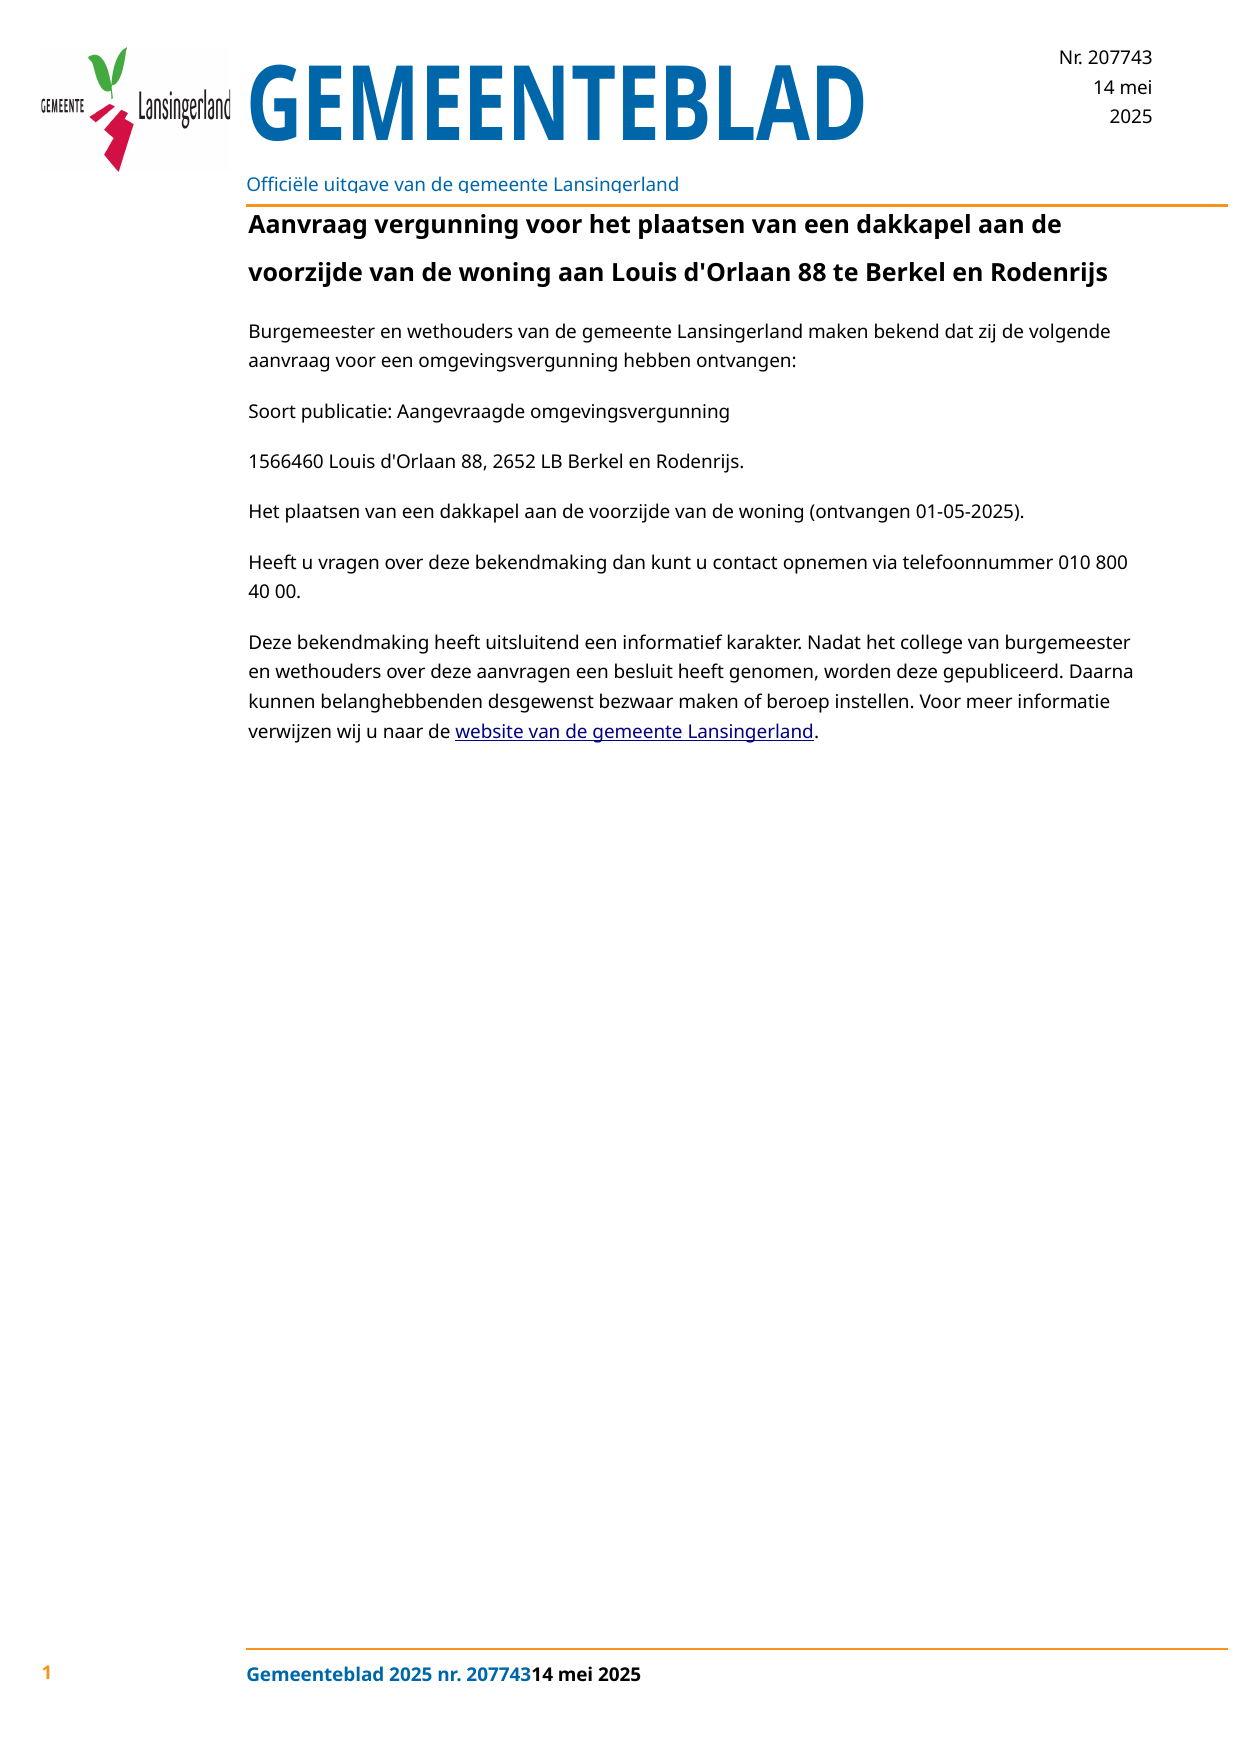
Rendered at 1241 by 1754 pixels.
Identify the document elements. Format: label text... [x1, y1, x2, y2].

text Deze bekendmaking heeft uitsluitend een informatief karakter. Nadat het college van burgemeester en wethouders over deze aanvragen een besluit heeft genomen, worden deze gepubliceerd. Daarna kunnen belanghebbenden desgewenst bezwaar maken of beroep instellen. Voor meer informatie verwijzen wij u naar de website van de gemeente Lansingerland. [248, 629, 1152, 744]
text Burgemeester en wethouders van de gemeente Lansingerland maken bekend dat zij de volgende aanvraag voor een omgevingsvergunning hebben ontvangen: [248, 318, 1152, 373]
picture [41, 47, 231, 172]
text Soort publicatie: Aangevraagde omgevingsvergunning [248, 398, 1152, 424]
text Heeft u vragen over deze bekendmaking dan kunt u contact opnemen via telefoonnummer 010 800 40 00. [248, 549, 1152, 604]
text 1566460 Louis d'Orlaan 88, 2652 LB Berkel en Rodenrijs. [248, 448, 1152, 474]
text Het plaatsen van een dakkapel aan de voorzijde van de woning (ontvangen 01-05-2025). [248, 499, 1152, 524]
text Aanvraag vergunning voor het plaatsen van een dakkapel aan de voorzijde van de woning aan Louis d'Orlaan 88 te Berkel en Rodenrijs [248, 207, 1152, 288]
